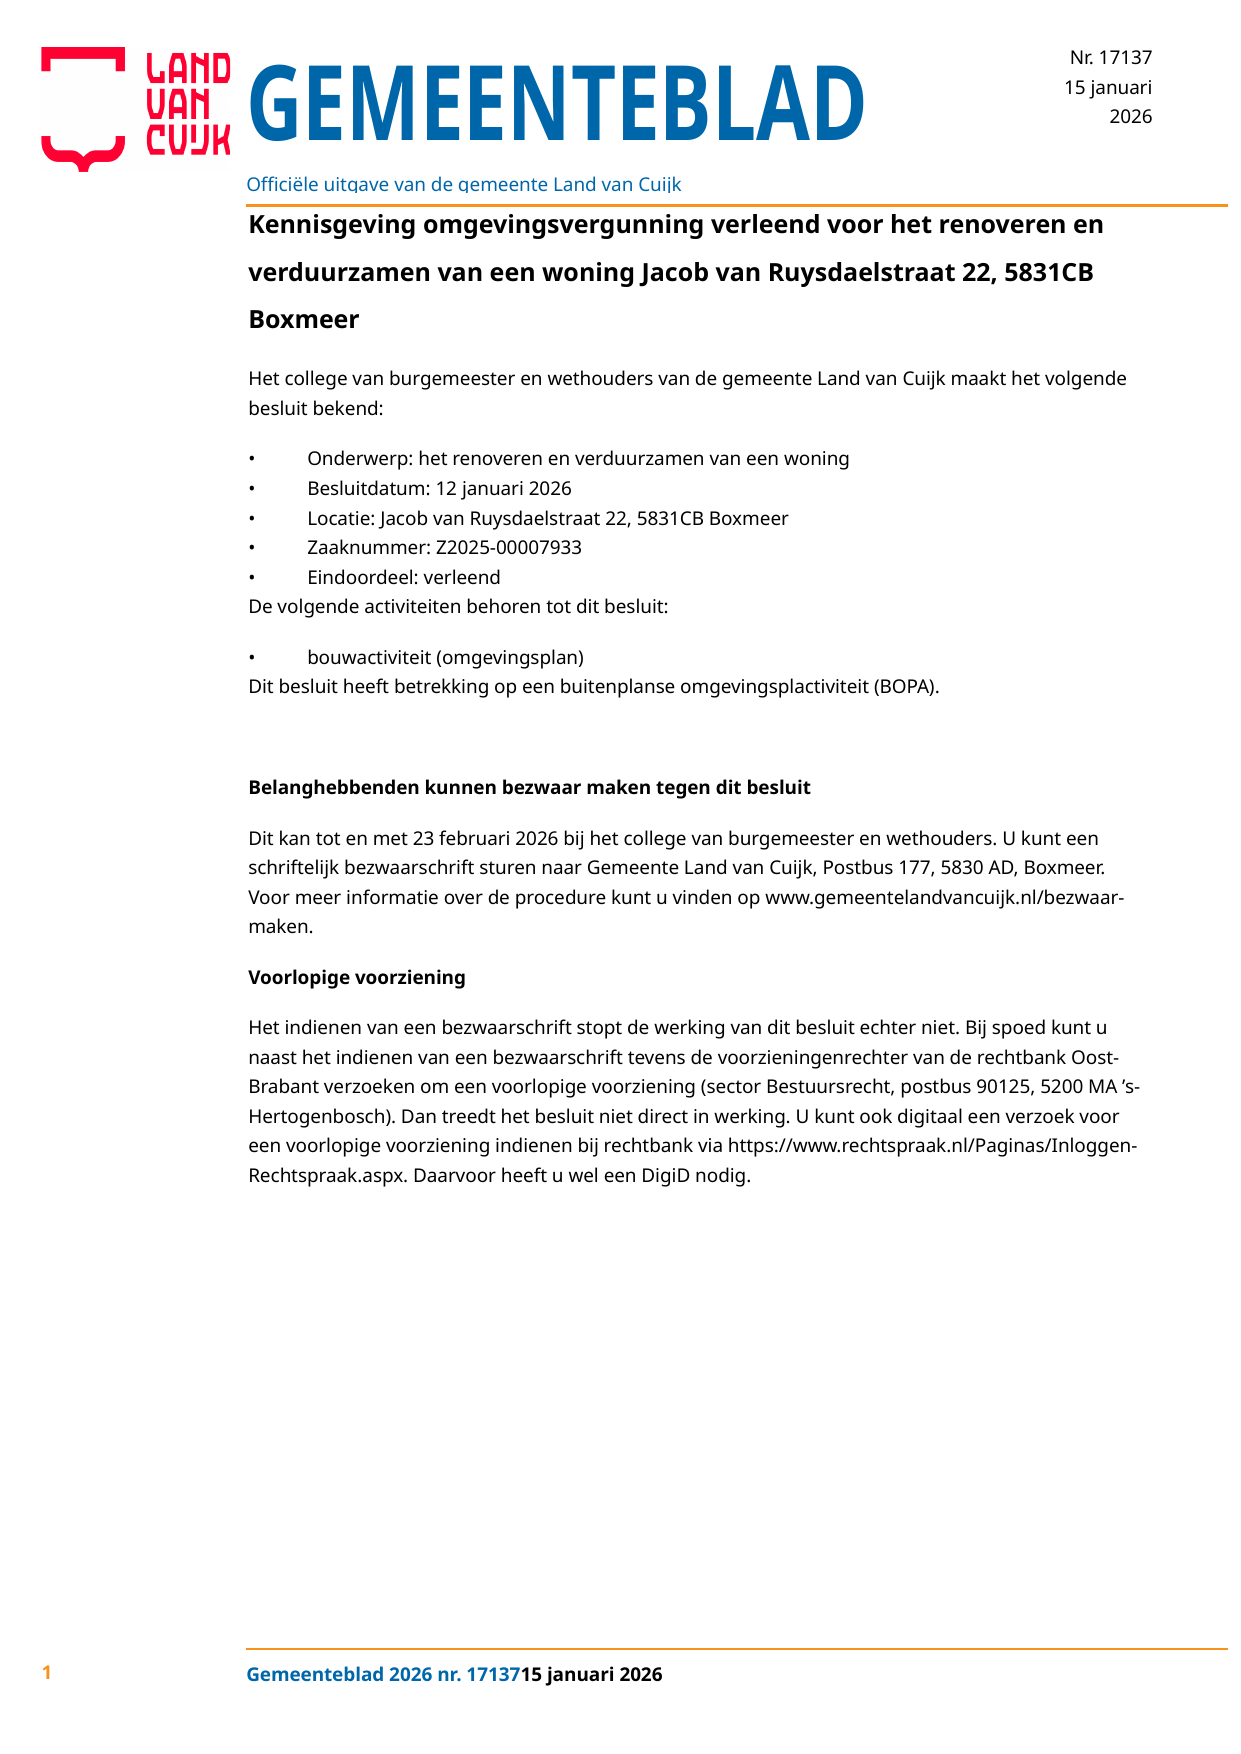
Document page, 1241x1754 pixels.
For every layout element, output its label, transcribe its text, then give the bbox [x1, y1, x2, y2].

text Belanghebbenden kunnen bezwaar maken tegen dit besluit [248, 774, 1152, 800]
list bouwactiviteit (omgevingsplan) [248, 644, 1152, 669]
list Onderwerp: het renoveren en verduurzamen van een woning [248, 446, 1152, 471]
text Dit kan tot en met 23 februari 2026 bij het college van burgemeester en wethouders. U kunt een schriftelijk bezwaarschrift sturen naar Gemeente Land van Cuijk, Postbus 177, 5830 AD, Boxmeer. Voor meer informatie over de procedure kunt u vinden op www.gemeentelandvancuijk.nl/bezwaar-maken. [248, 825, 1152, 939]
list Zaaknummer: Z2025-00007933 [248, 534, 1152, 560]
picture [41, 47, 231, 172]
text Het college van burgemeester en wethouders van de gemeente Land van Cuijk maakt het volgende besluit bekend: [248, 366, 1152, 421]
list Besluitdatum: 12 januari 2026 [248, 475, 1152, 501]
text De volgende activiteiten behoren tot dit besluit: [248, 593, 1152, 619]
text Voorlopige voorziening [248, 964, 1152, 989]
text Kennisgeving omgevingsvergunning verleend voor het renoveren en verduurzamen van een woning Jacob van Ruysdaelstraat 22, 5831CB Boxmeer [248, 207, 1152, 336]
list Locatie: Jacob van Ruysdaelstraat 22, 5831CB Boxmeer [248, 505, 1152, 530]
text Dit besluit heeft betrekking op een buitenplanse omgevingsplactiviteit (BOPA). [248, 673, 1152, 699]
text Het indienen van een bezwaarschrift stopt de werking van dit besluit echter niet. Bij spoed kunt u naast het indienen van een bezwaarschrift tevens de voorzieningenrechter van de rechtbank Oost-Brabant verzoeken om een voorlopige voorziening (sector Bestuursrecht, postbus 90125, 5200 MA ’s-Hertogenbosch). Dan treedt het besluit niet direct in werking. U kunt ook digitaal een verzoek voor een voorlopige voorziening indienen bij rechtbank via https://www.rechtspraak.nl/Paginas/Inloggen-Rechtspraak.aspx. Daarvoor heeft u wel een DigiD nodig. [248, 1014, 1152, 1188]
list Eindoordeel: verleend [248, 564, 1152, 589]
